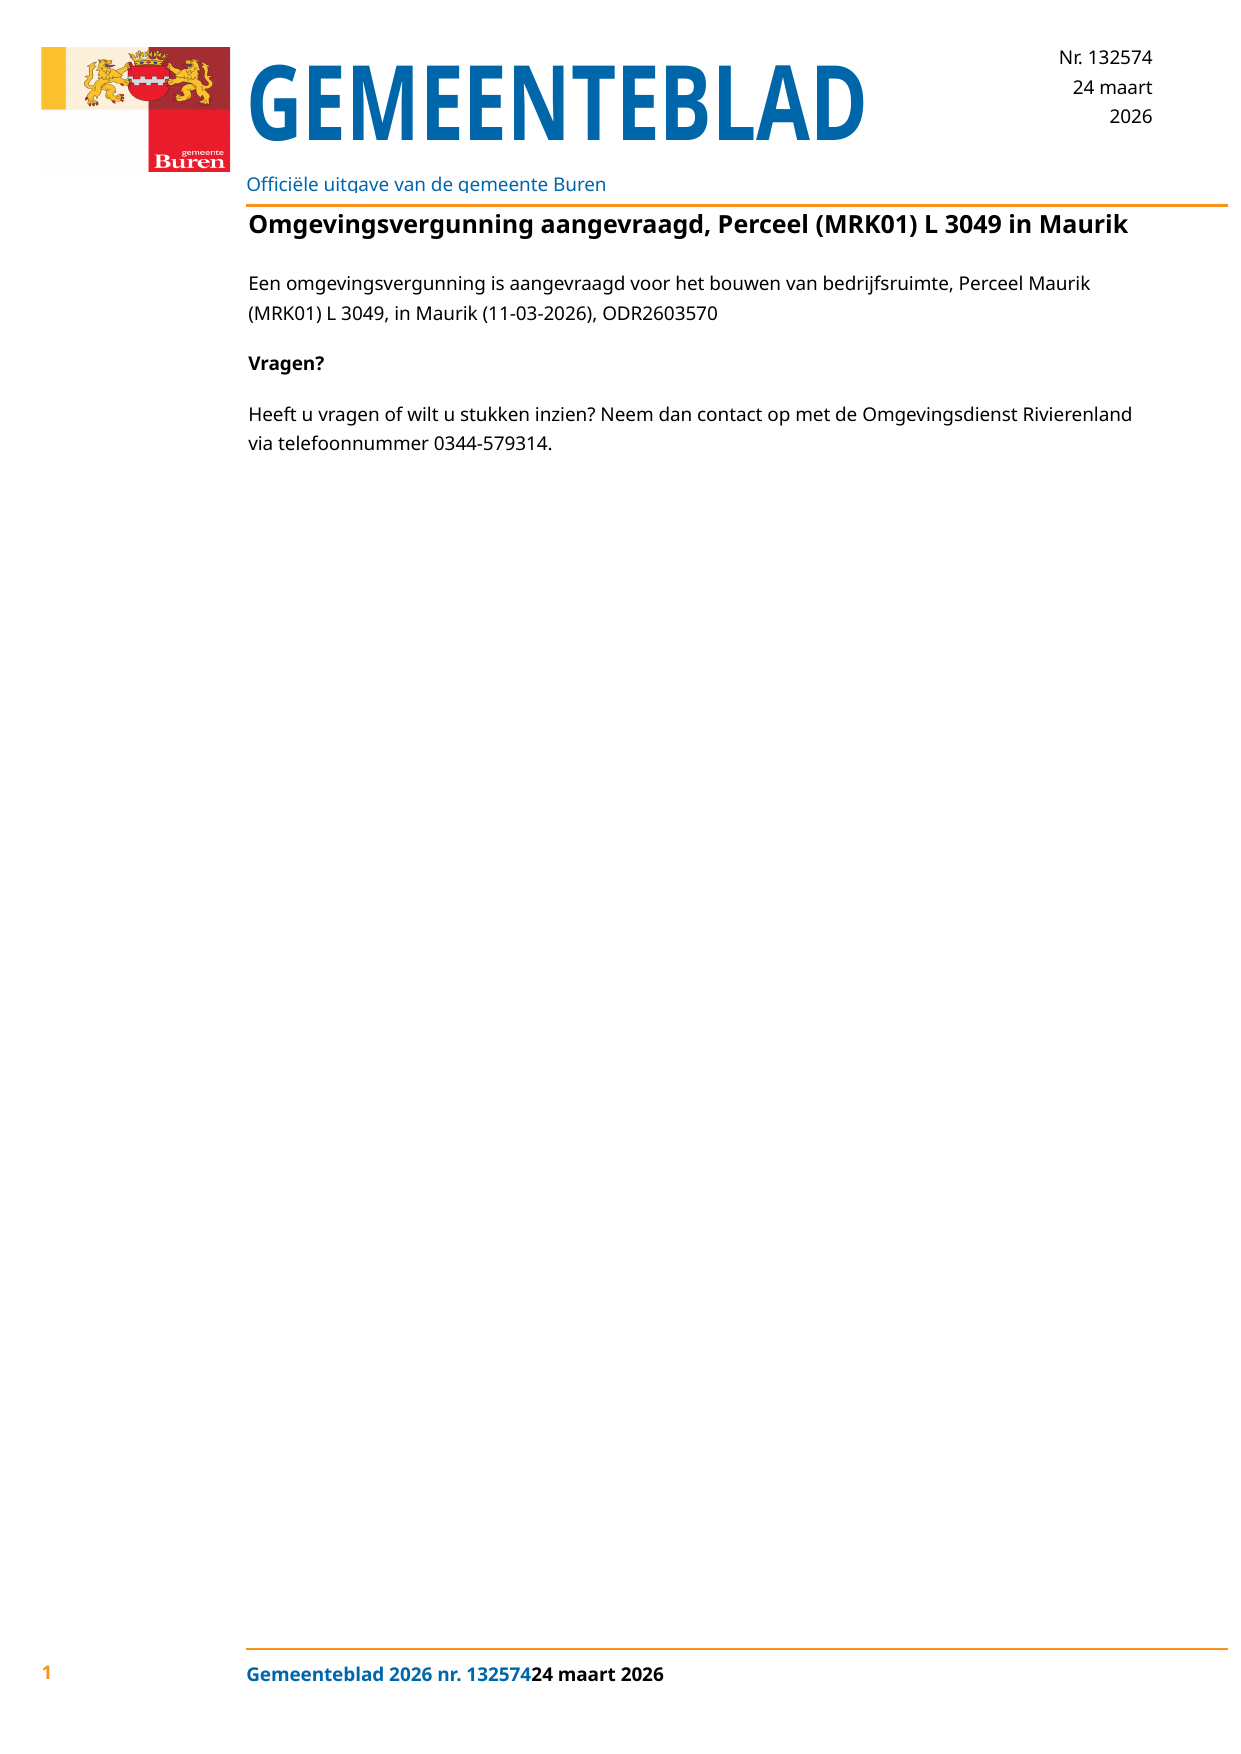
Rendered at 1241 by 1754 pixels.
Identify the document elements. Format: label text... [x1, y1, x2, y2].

text Vragen? [248, 350, 1152, 376]
text Een omgevingsvergunning is aangevraagd voor het bouwen van bedrijfsruimte, Perceel Maurik (MRK01) L 3049, in Maurik (11-03-2026), ODR2603570 [248, 270, 1152, 326]
picture [41, 47, 231, 172]
text Heeft u vragen of wilt u stukken inzien? Neem dan contact op met de Omgevingsdienst Rivierenland via telefoonnummer 0344-579314. [248, 401, 1152, 456]
text Omgevingsvergunning aangevraagd, Perceel (MRK01) L 3049 in Maurik [248, 207, 1152, 241]
